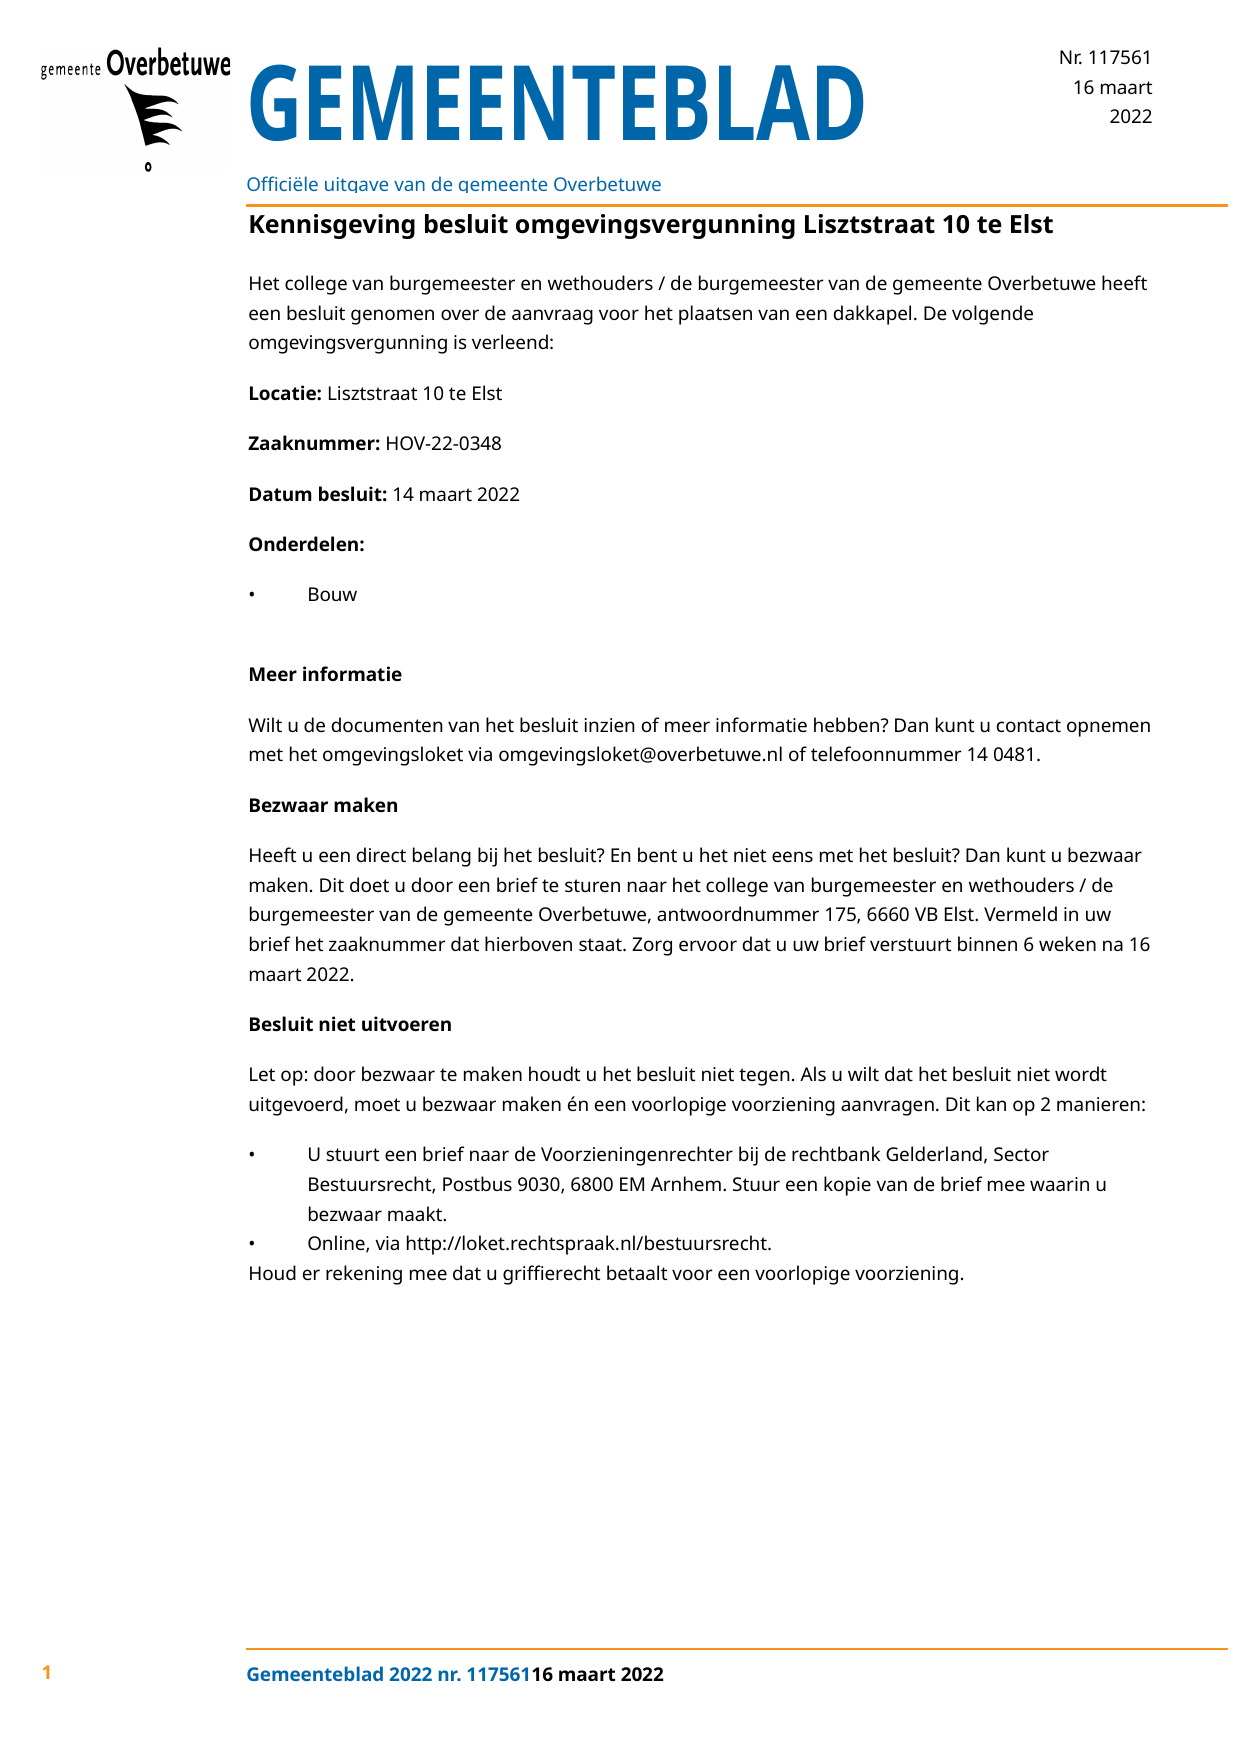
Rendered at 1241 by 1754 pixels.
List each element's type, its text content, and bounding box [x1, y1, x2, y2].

text Besluit niet uitvoeren [248, 1011, 1152, 1037]
list Online, via http://loket.rechtspraak.nl/bestuursrecht. [248, 1230, 1152, 1256]
text Onderdelen: [248, 531, 1152, 557]
text Het college van burgemeester en wethouders / de burgemeester van de gemeente Overbetuwe heeft een besluit genomen over de aanvraag voor het plaatsen van een dakkapel. De volgende omgevingsvergunning is verleend: [248, 270, 1152, 355]
text Heeft u een direct belang bij het besluit? En bent u het niet eens met het besluit? Dan kunt u bezwaar maken. Dit doet u door een brief te sturen naar het college van burgemeester en wethouders / de burgemeester van de gemeente Overbetuwe, antwoordnummer 175, 6660 VB Elst. Vermeld in uw brief het zaaknummer dat hierboven staat. Zorg ervoor dat u uw brief verstuurt binnen 6 weken na 16 maart 2022. [248, 842, 1152, 986]
text Locatie: Lisztstraat 10 te Elst [248, 380, 1152, 406]
text Meer informatie [248, 662, 1152, 687]
text Zaaknummer: HOV-22-0348 [248, 430, 1152, 456]
text Kennisgeving besluit omgevingsvergunning Lisztstraat 10 te Elst [248, 207, 1152, 241]
text Datum besluit: 14 maart 2022 [248, 481, 1152, 506]
text Let op: door bezwaar te maken houdt u het besluit niet tegen. Als u wilt dat het besluit niet wordt uitgevoerd, moet u bezwaar maken én een voorlopige voorziening aanvragen. Dit kan op 2 manieren: [248, 1062, 1152, 1117]
text Wilt u de documenten van het besluit inzien of meer informatie hebben? Dan kunt u contact opnemen met het omgevingsloket via omgevingsloket@overbetuwe.nl of telefoonnummer 14 0481. [248, 712, 1152, 767]
list U stuurt een brief naar de Voorzieningenrechter bij de rechtbank Gelderland, Sector Bestuursrecht, Postbus 9030, 6800 EM Arnhem. Stuur een kopie van de brief mee waarin u bezwaar maakt. [248, 1142, 1152, 1226]
list Bouw [248, 582, 1152, 607]
text Bezwaar maken [248, 792, 1152, 818]
picture [41, 47, 231, 172]
text Houd er rekening mee dat u griffierecht betaalt voor een voorlopige voorziening. [248, 1260, 1152, 1286]
